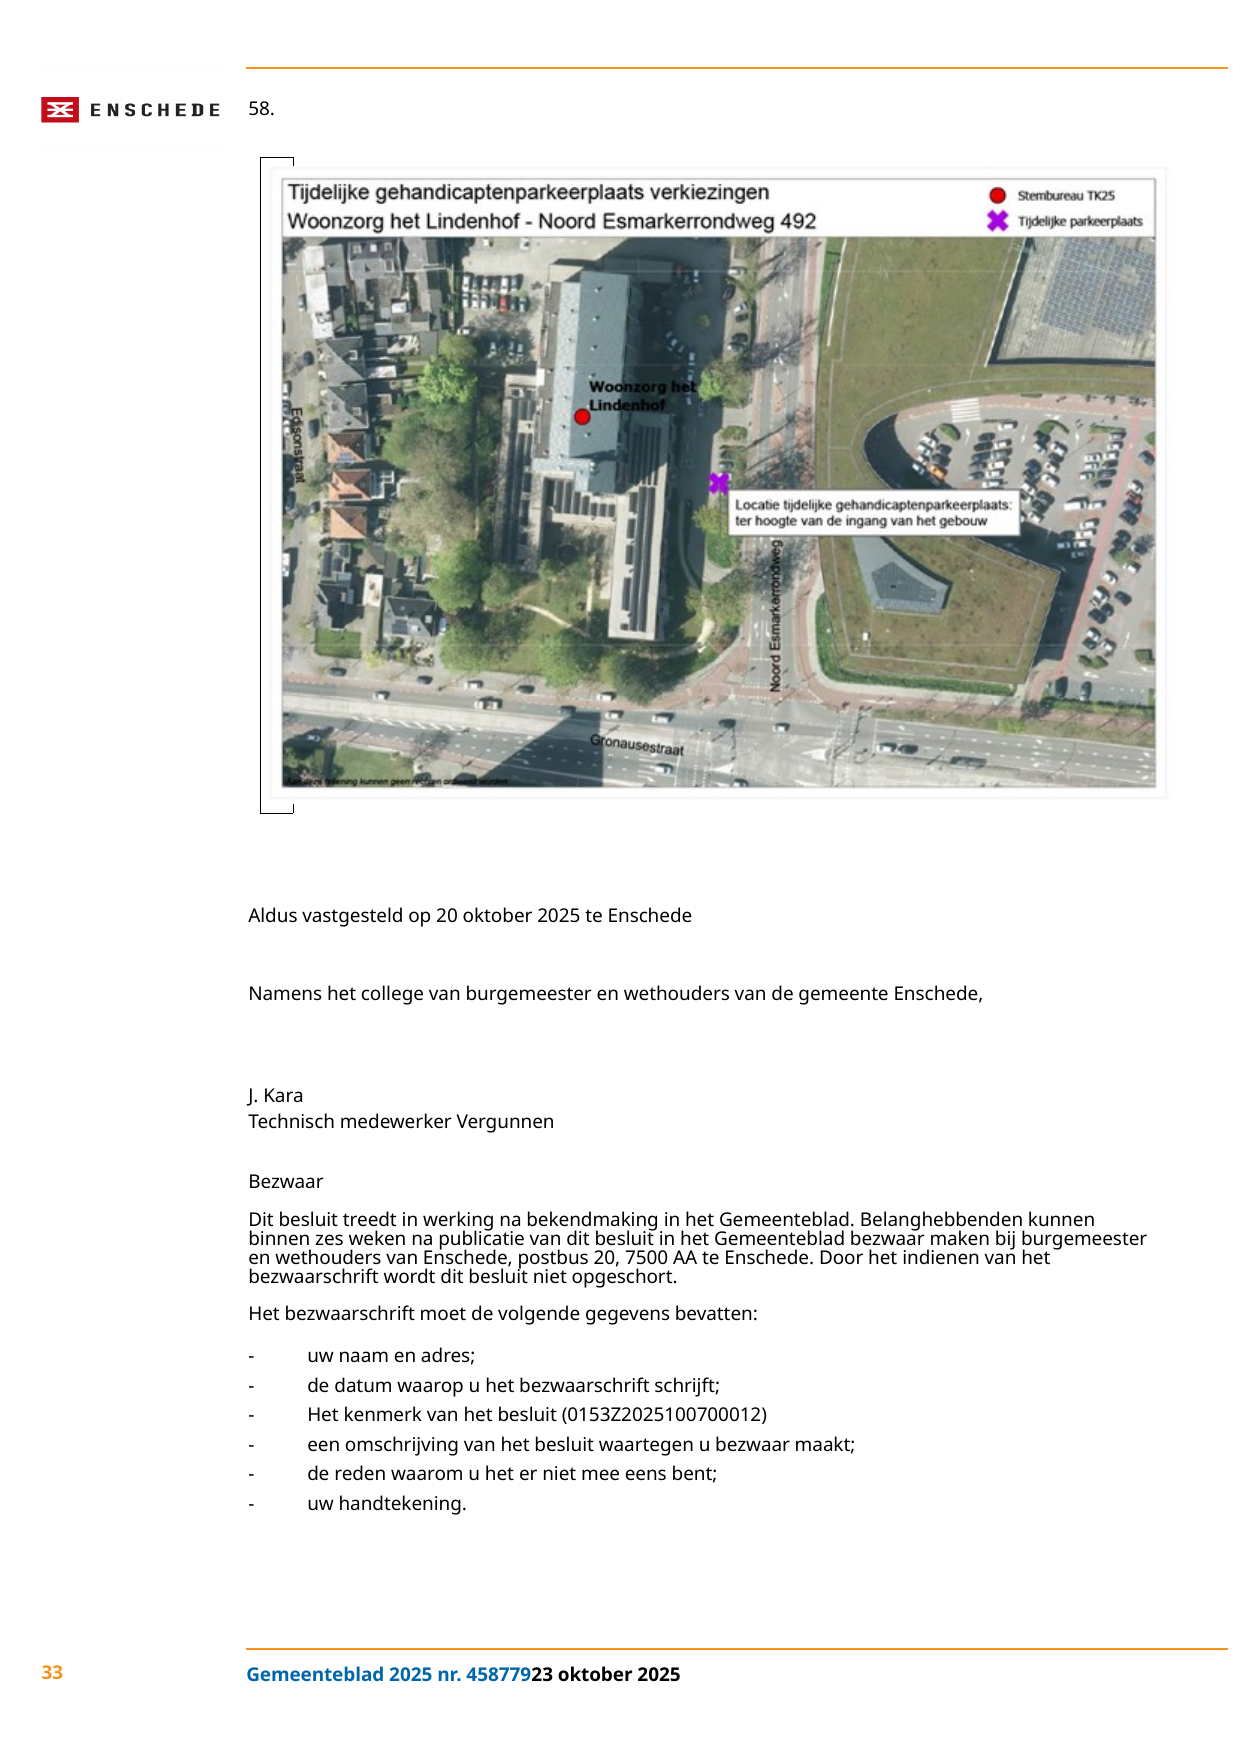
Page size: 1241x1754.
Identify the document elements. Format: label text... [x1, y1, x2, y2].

text Namens het college van burgemeester en wethouders van de gemeente Enschede, [248, 980, 1152, 1006]
picture [268, 166, 1173, 804]
list uw naam en adres; [248, 1342, 1152, 1368]
list de reden waarom u het er niet mee eens bent; [248, 1461, 1152, 1486]
text Aldus vastgesteld op 20 oktober 2025 te Enschede [248, 903, 1152, 928]
list Het kenmerk van het besluit (0153Z2025100700012) [248, 1401, 1152, 1427]
picture [41, 47, 231, 172]
text Bezwaar [248, 1173, 1152, 1193]
text Dit besluit treedt in werking na bekendmaking in het Gemeenteblad. Belanghebbenden kunnen binnen zes weken na publicatie van dit besluit in het Gemeenteblad bezwaar maken bij burgemeester en wethouders van Enschede, postbus 20, 7500 AA te Enschede. Door het indienen van het bezwaarschrift wordt dit besluit niet opgeschort. [248, 1211, 1152, 1288]
text 58. [248, 95, 1152, 121]
list uw handtekening. [248, 1490, 1152, 1516]
list een omschrijving van het besluit waartegen u bezwaar maakt; [248, 1431, 1152, 1457]
list de datum waarop u het bezwaarschrift schrijft; [248, 1372, 1152, 1398]
text Het bezwaarschrift moet de volgende gegevens bevatten: [248, 1305, 1152, 1324]
text Technisch medewerker Vergunnen [248, 1108, 1152, 1134]
text J. Kara [248, 1083, 1152, 1108]
